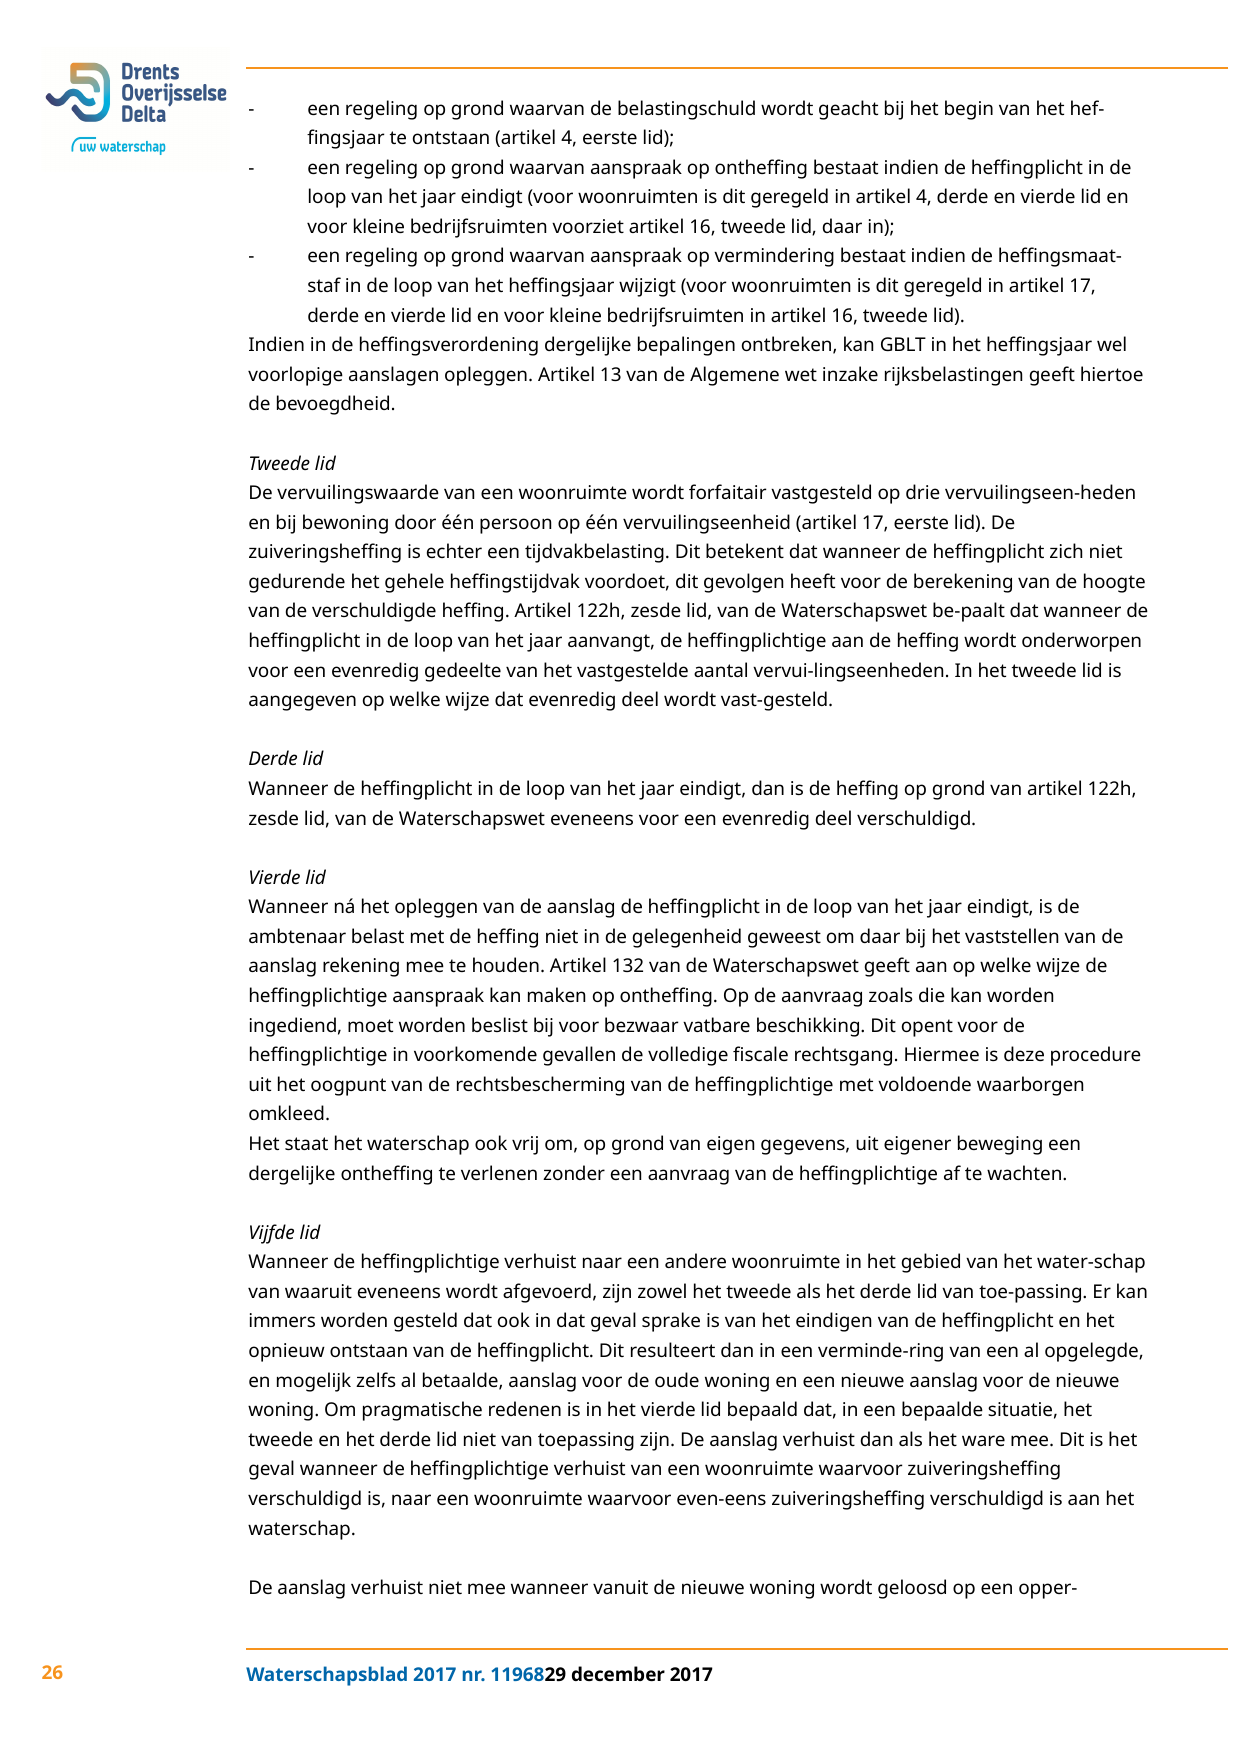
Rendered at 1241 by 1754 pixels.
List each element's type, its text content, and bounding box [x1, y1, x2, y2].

text Wanneer de heffingplicht in de loop van het jaar eindigt, dan is de heffing op grond van artikel 122h, zesde lid, van de Waterschapswet eveneens voor een evenredig deel verschuldigd. [248, 775, 1152, 831]
text Indien in de heffingsverordening dergelijke bepalingen ontbreken, kan GBLT in het heffingsjaar wel voorlopige aanslagen opleggen. Artikel 13 van de Algemene wet inzake rijksbelastingen geeft hiertoe de bevoegdheid. [248, 331, 1152, 416]
list een regeling op grond waarvan aanspraak op vermindering bestaat indien de heffingsmaat-staf in de loop van het heffingsjaar wijzigt (voor woonruimten is dit geregeld in artikel 17, derde en vierde lid en voor kleine bedrijfsruimten in artikel 16, tweede lid). [248, 243, 1152, 328]
text Het staat het waterschap ook vrij om, op grond van eigen gegevens, uit eigener beweging een dergelijke ontheffing te verlenen zonder een aanvraag van de heffingplichtige af te wachten. [248, 1130, 1152, 1186]
text Derde lid [248, 746, 1152, 771]
text De aanslag verhuist niet mee wanneer vanuit de nieuwe woning wordt geloosd op een opper- [248, 1574, 1152, 1600]
list een regeling op grond waarvan de belastingschuld wordt geacht bij het begin van het hef-fingsjaar te ontstaan (artikel 4, eerste lid); [248, 95, 1152, 150]
text Vierde lid [248, 864, 1152, 890]
text Wanneer de heffingplichtige verhuist naar een andere woonruimte in het gebied van het water-schap van waaruit eveneens wordt afgevoerd, zijn zowel het tweede als het derde lid van toe-passing. Er kan immers worden gesteld dat ook in dat geval sprake is van het eindigen van de heffingplicht en het opnieuw ontstaan van de heffingplicht. Dit resulteert dan in een verminde-ring van een al opgelegde, en mogelijk zelfs al betaalde, aanslag voor de oude woning en een nieuwe aanslag voor de nieuwe woning. Om pragmatische redenen is in het vierde lid bepaald dat, in een bepaalde situatie, het tweede en het derde lid niet van toepassing zijn. De aanslag verhuist dan als het ware mee. Dit is het geval wanneer de heffingplichtige verhuist van een woonruimte waarvoor zuiveringsheffing verschuldigd is, naar een woonruimte waarvoor even-eens zuiveringsheffing verschuldigd is aan het waterschap. [248, 1248, 1152, 1541]
text Vijfde lid [248, 1219, 1152, 1245]
text De vervuilingswaarde van een woonruimte wordt forfaitair vastgesteld op drie vervuilingseen-heden en bij bewoning door één persoon op één vervuilingseenheid (artikel 17, eerste lid). De zuiveringsheffing is echter een tijdvakbelasting. Dit betekent dat wanneer de heffingplicht zich niet gedurende het gehele heffingstijdvak voordoet, dit gevolgen heeft voor de berekening van de hoogte van de verschuldigde heffing. Artikel 122h, zesde lid, van de Waterschapswet be-paalt dat wanneer de heffingplicht in de loop van het jaar aanvangt, de heffingplichtige aan de heffing wordt onderworpen voor een evenredig gedeelte van het vastgestelde aantal vervui-lingseenheden. In het tweede lid is aangegeven op welke wijze dat evenredig deel wordt vast-gesteld. [248, 479, 1152, 712]
picture [41, 47, 231, 172]
list een regeling op grond waarvan aanspraak op ontheffing bestaat indien de heffingplicht in de loop van het jaar eindigt (voor woonruimten is dit geregeld in artikel 4, derde en vierde lid en voor kleine bedrijfsruimten voorziet artikel 16, tweede lid, daar in); [248, 154, 1152, 239]
text Tweede lid [248, 450, 1152, 476]
text Wanneer ná het opleggen van de aanslag de heffingplicht in de loop van het jaar eindigt, is de ambtenaar belast met de heffing niet in de gelegenheid geweest om daar bij het vaststellen van de aanslag rekening mee te houden. Artikel 132 van de Waterschapswet geeft aan op welke wijze de heffingplichtige aanspraak kan maken op ontheffing. Op de aanvraag zoals die kan worden ingediend, moet worden beslist bij voor bezwaar vatbare beschikking. Dit opent voor de heffingplichtige in voorkomende gevallen de volledige fiscale rechtsgang. Hiermee is deze procedure uit het oogpunt van de rechtsbescherming van de heffingplichtige met voldoende waarborgen omkleed. [248, 893, 1152, 1126]
